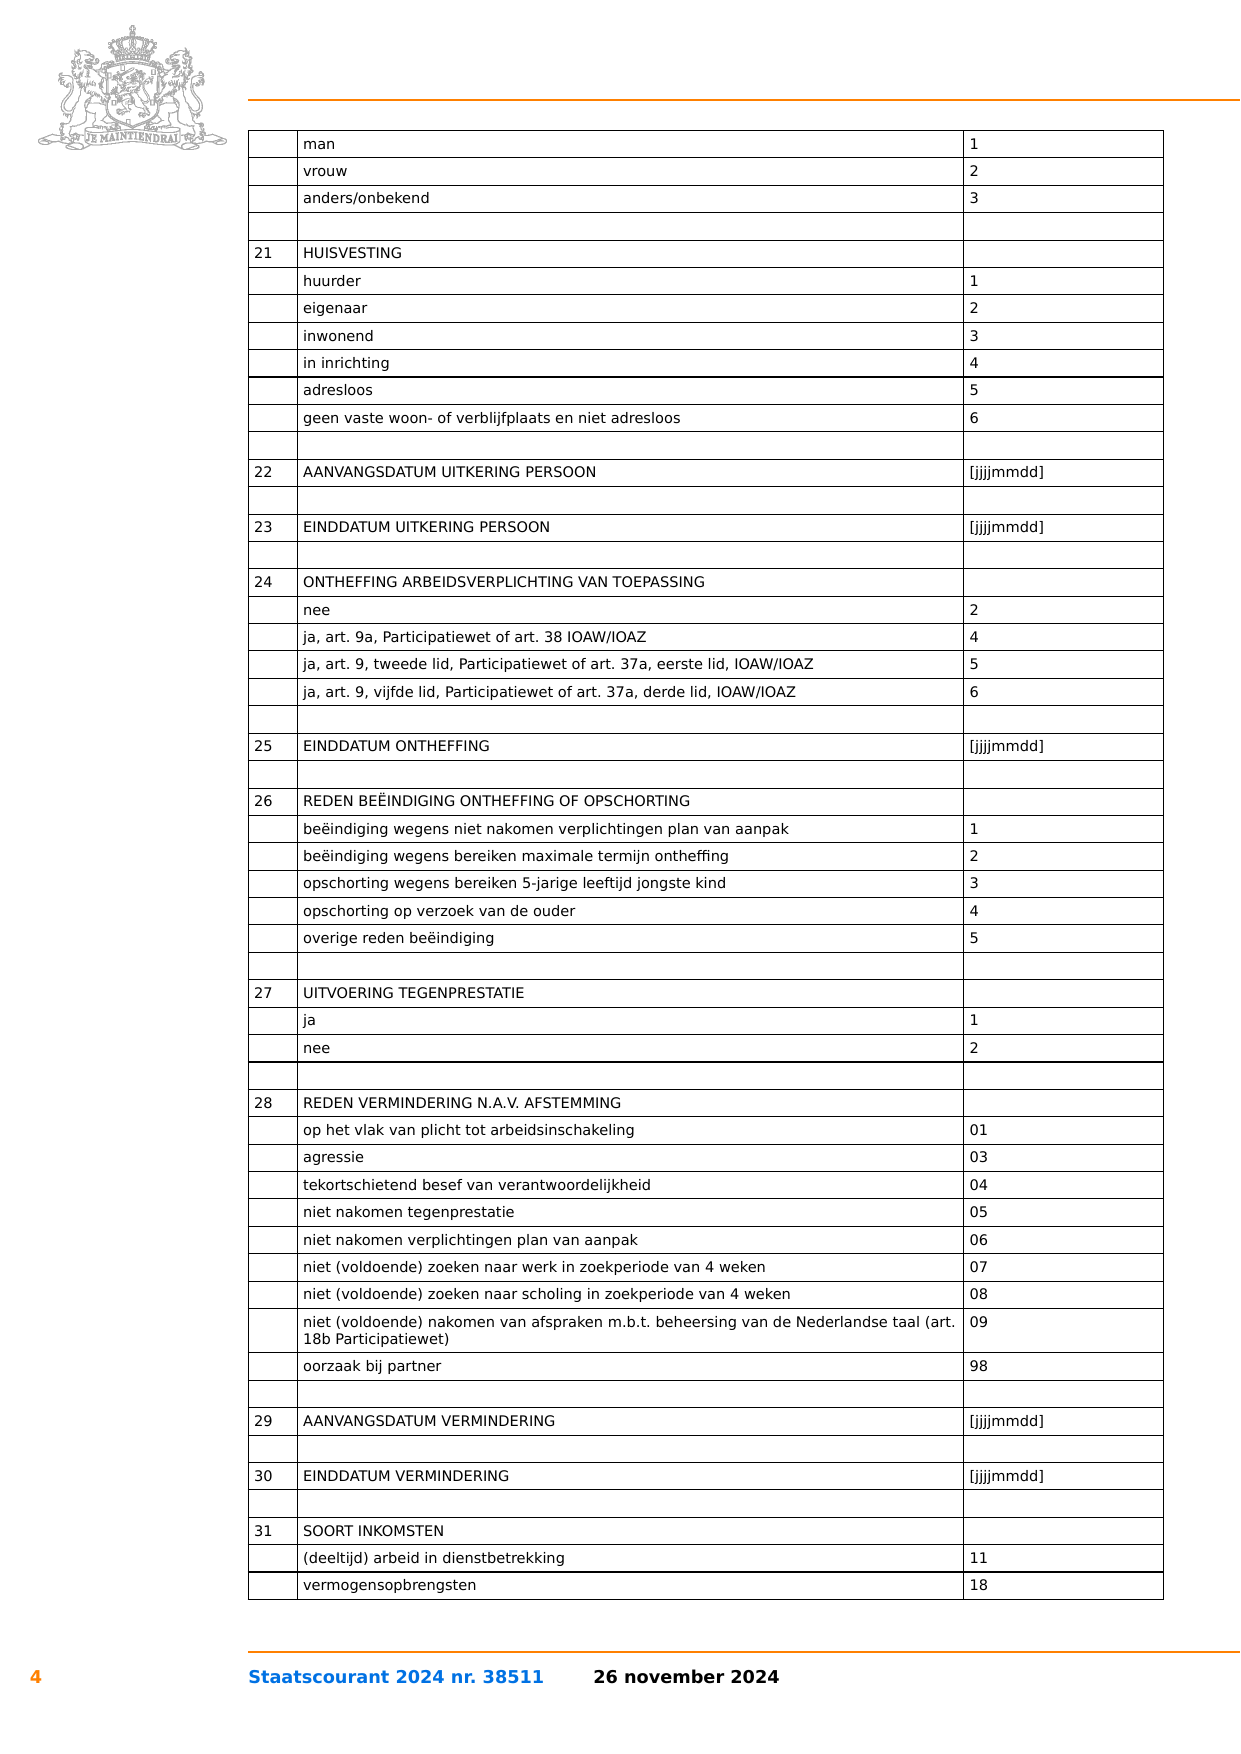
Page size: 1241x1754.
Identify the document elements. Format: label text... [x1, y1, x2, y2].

table_cell niet nakomen verplichtingen plan van aanpak [298, 1227, 963, 1253]
table_cell [964, 1090, 1163, 1116]
table_cell 03 [964, 1145, 1163, 1171]
table_cell 04 [964, 1172, 1163, 1198]
table_cell [249, 1145, 297, 1171]
table_cell 09 [964, 1309, 1163, 1352]
table_cell [249, 1172, 297, 1198]
table_cell overige reden beëindiging [298, 925, 963, 952]
table_cell [964, 1518, 1163, 1544]
table_cell [249, 350, 297, 376]
table_cell 23 [249, 515, 297, 541]
table_cell [249, 432, 297, 459]
picture [38, 25, 227, 150]
table_cell beëindiging wegens niet nakomen verplichtingen plan van aanpak [298, 816, 963, 842]
table_cell inwonend [298, 323, 963, 349]
table_cell [964, 1381, 1163, 1407]
table_cell nee [298, 597, 963, 623]
table_cell 29 [249, 1408, 297, 1434]
table_cell [964, 432, 1163, 459]
table_cell [249, 1254, 297, 1281]
table_cell 2 [964, 1035, 1163, 1061]
table_cell 2 [964, 843, 1163, 869]
table_cell vermogensopbrengsten [298, 1573, 963, 1599]
table_cell niet (voldoende) zoeken naar werk in zoekperiode van 4 weken [298, 1254, 963, 1281]
table_cell niet (voldoende) nakomen van afspraken m.b.t. beheersing van de Nederlandse taal (art. 18b Participatiewet) [298, 1309, 963, 1352]
table_cell [964, 789, 1163, 815]
table_cell SOORT INKOMSTEN [298, 1518, 963, 1544]
table_cell [964, 980, 1163, 1007]
table_cell niet (voldoende) zoeken naar scholing in zoekperiode van 4 weken [298, 1282, 963, 1308]
table_cell 3 [964, 323, 1163, 349]
table_cell vrouw [298, 158, 963, 185]
table_cell 98 [964, 1353, 1163, 1380]
table_cell anders/onbekend [298, 186, 963, 212]
table_cell opschorting wegens bereiken 5-jarige leeftijd jongste kind [298, 871, 963, 897]
table_cell [249, 953, 297, 979]
table_cell ONTHEFFING ARBEIDSVERPLICHTING VAN TOEPASSING [298, 569, 963, 596]
table_cell [298, 761, 963, 787]
table_cell 21 [249, 241, 297, 267]
table_cell [964, 1436, 1163, 1462]
table_cell 27 [249, 980, 297, 1007]
table_cell [298, 1381, 963, 1407]
table_cell [249, 1008, 297, 1034]
table_cell [249, 405, 297, 431]
table_cell [964, 569, 1163, 596]
table_cell 30 [249, 1463, 297, 1489]
table_cell [249, 651, 297, 678]
table_cell 1 [964, 816, 1163, 842]
table_cell agressie [298, 1145, 963, 1171]
table_cell oorzaak bij partner [298, 1353, 963, 1380]
table_cell 28 [249, 1090, 297, 1116]
table_cell op het vlak van plicht tot arbeidsinschakeling [298, 1117, 963, 1143]
table_cell ja, art. 9a, Participatiewet of art. 38 IOAW/IOAZ [298, 624, 963, 650]
table_cell [249, 1573, 297, 1599]
table_cell in inrichting [298, 350, 963, 376]
table_cell [249, 925, 297, 952]
table_cell 5 [964, 925, 1163, 952]
table_cell [249, 624, 297, 650]
table_cell UITVOERING TEGENPRESTATIE [298, 980, 963, 1007]
table_cell [964, 487, 1163, 513]
table_cell [298, 542, 963, 568]
table_cell [249, 871, 297, 897]
table_cell [249, 1490, 297, 1517]
table_cell [249, 295, 297, 322]
table_cell adresloos [298, 378, 963, 404]
table_cell [298, 706, 963, 733]
table_cell 3 [964, 186, 1163, 212]
table_cell [298, 487, 963, 513]
table_cell [964, 1063, 1163, 1089]
table_cell AANVANGSDATUM VERMINDERING [298, 1408, 963, 1434]
table_cell 5 [964, 651, 1163, 678]
table_cell [249, 1353, 297, 1380]
table_cell [jjjjmmdd] [964, 734, 1163, 760]
table_cell [249, 1545, 297, 1571]
table_cell 4 [964, 350, 1163, 376]
table_cell [964, 241, 1163, 267]
table_cell (deeltijd) arbeid in dienstbetrekking [298, 1545, 963, 1571]
table_cell [298, 1490, 963, 1517]
table_cell 1 [964, 268, 1163, 294]
table_cell 4 [964, 624, 1163, 650]
table_cell 06 [964, 1227, 1163, 1253]
table_cell EINDDATUM UITKERING PERSOON [298, 515, 963, 541]
table_cell 11 [964, 1545, 1163, 1571]
table_cell [249, 1035, 297, 1061]
table_cell [249, 1117, 297, 1143]
table_cell [298, 953, 963, 979]
table_cell [249, 487, 297, 513]
table_cell 08 [964, 1282, 1163, 1308]
table_cell eigenaar [298, 295, 963, 322]
table_cell EINDDATUM VERMINDERING [298, 1463, 963, 1489]
table_cell 22 [249, 460, 297, 486]
table_cell geen vaste woon- of verblijfplaats en niet adresloos [298, 405, 963, 431]
table_cell [298, 432, 963, 459]
table_cell 6 [964, 405, 1163, 431]
table_cell [249, 1381, 297, 1407]
table_cell 24 [249, 569, 297, 596]
table_cell HUISVESTING [298, 241, 963, 267]
table_cell [249, 213, 297, 239]
table_cell ja [298, 1008, 963, 1034]
table_cell man [298, 131, 963, 157]
table_cell [jjjjmmdd] [964, 1408, 1163, 1434]
table_cell [249, 1436, 297, 1462]
table_cell 07 [964, 1254, 1163, 1281]
table_cell huurder [298, 268, 963, 294]
table_cell [249, 1309, 297, 1352]
table_cell 18 [964, 1573, 1163, 1599]
table_cell 1 [964, 1008, 1163, 1034]
table_cell [jjjjmmdd] [964, 460, 1163, 486]
table_cell 01 [964, 1117, 1163, 1143]
table_cell [964, 706, 1163, 733]
table_cell opschorting op verzoek van de ouder [298, 898, 963, 924]
table_cell 1 [964, 131, 1163, 157]
table_cell AANVANGSDATUM UITKERING PERSOON [298, 460, 963, 486]
table_cell [249, 761, 297, 787]
table_cell 2 [964, 158, 1163, 185]
table_cell [jjjjmmdd] [964, 515, 1163, 541]
table_cell nee [298, 1035, 963, 1061]
table_cell 26 [249, 789, 297, 815]
table_cell [964, 213, 1163, 239]
table_cell tekortschietend besef van verantwoordelijkheid [298, 1172, 963, 1198]
table_cell 2 [964, 597, 1163, 623]
table_cell [964, 1490, 1163, 1517]
table_cell REDEN VERMINDERING N.A.V. AFSTEMMING [298, 1090, 963, 1116]
table_cell EINDDATUM ONTHEFFING [298, 734, 963, 760]
table_cell 2 [964, 295, 1163, 322]
table_cell [249, 843, 297, 869]
table_cell [249, 816, 297, 842]
table_cell [jjjjmmdd] [964, 1463, 1163, 1489]
table_cell [298, 1063, 963, 1089]
table_cell [298, 213, 963, 239]
table_cell niet nakomen tegenprestatie [298, 1199, 963, 1226]
table_cell REDEN BEËINDIGING ONTHEFFING OF OPSCHORTING [298, 789, 963, 815]
table_cell 5 [964, 378, 1163, 404]
table_cell [298, 1436, 963, 1462]
table_cell [964, 542, 1163, 568]
table_cell [964, 953, 1163, 979]
table_cell [249, 186, 297, 212]
table_cell [249, 1063, 297, 1089]
table_cell [249, 597, 297, 623]
table_cell ja, art. 9, tweede lid, Participatiewet of art. 37a, eerste lid, IOAW/IOAZ [298, 651, 963, 678]
table_cell 4 [964, 898, 1163, 924]
table_cell 6 [964, 679, 1163, 705]
table_cell [249, 898, 297, 924]
table_cell [249, 679, 297, 705]
table_cell ja, art. 9, vijfde lid, Participatiewet of art. 37a, derde lid, IOAW/IOAZ [298, 679, 963, 705]
table_cell [249, 131, 297, 157]
table_cell 05 [964, 1199, 1163, 1226]
table_cell beëindiging wegens bereiken maximale termijn ontheffing [298, 843, 963, 869]
table_cell [249, 1282, 297, 1308]
table_cell [249, 706, 297, 733]
table_cell [249, 378, 297, 404]
table_cell 3 [964, 871, 1163, 897]
table_cell [249, 1227, 297, 1253]
table_cell 31 [249, 1518, 297, 1544]
table_cell [249, 268, 297, 294]
table_cell [249, 323, 297, 349]
table_cell 25 [249, 734, 297, 760]
table_cell [249, 1199, 297, 1226]
table_cell [249, 158, 297, 185]
table_cell [249, 542, 297, 568]
table_cell [964, 761, 1163, 787]
